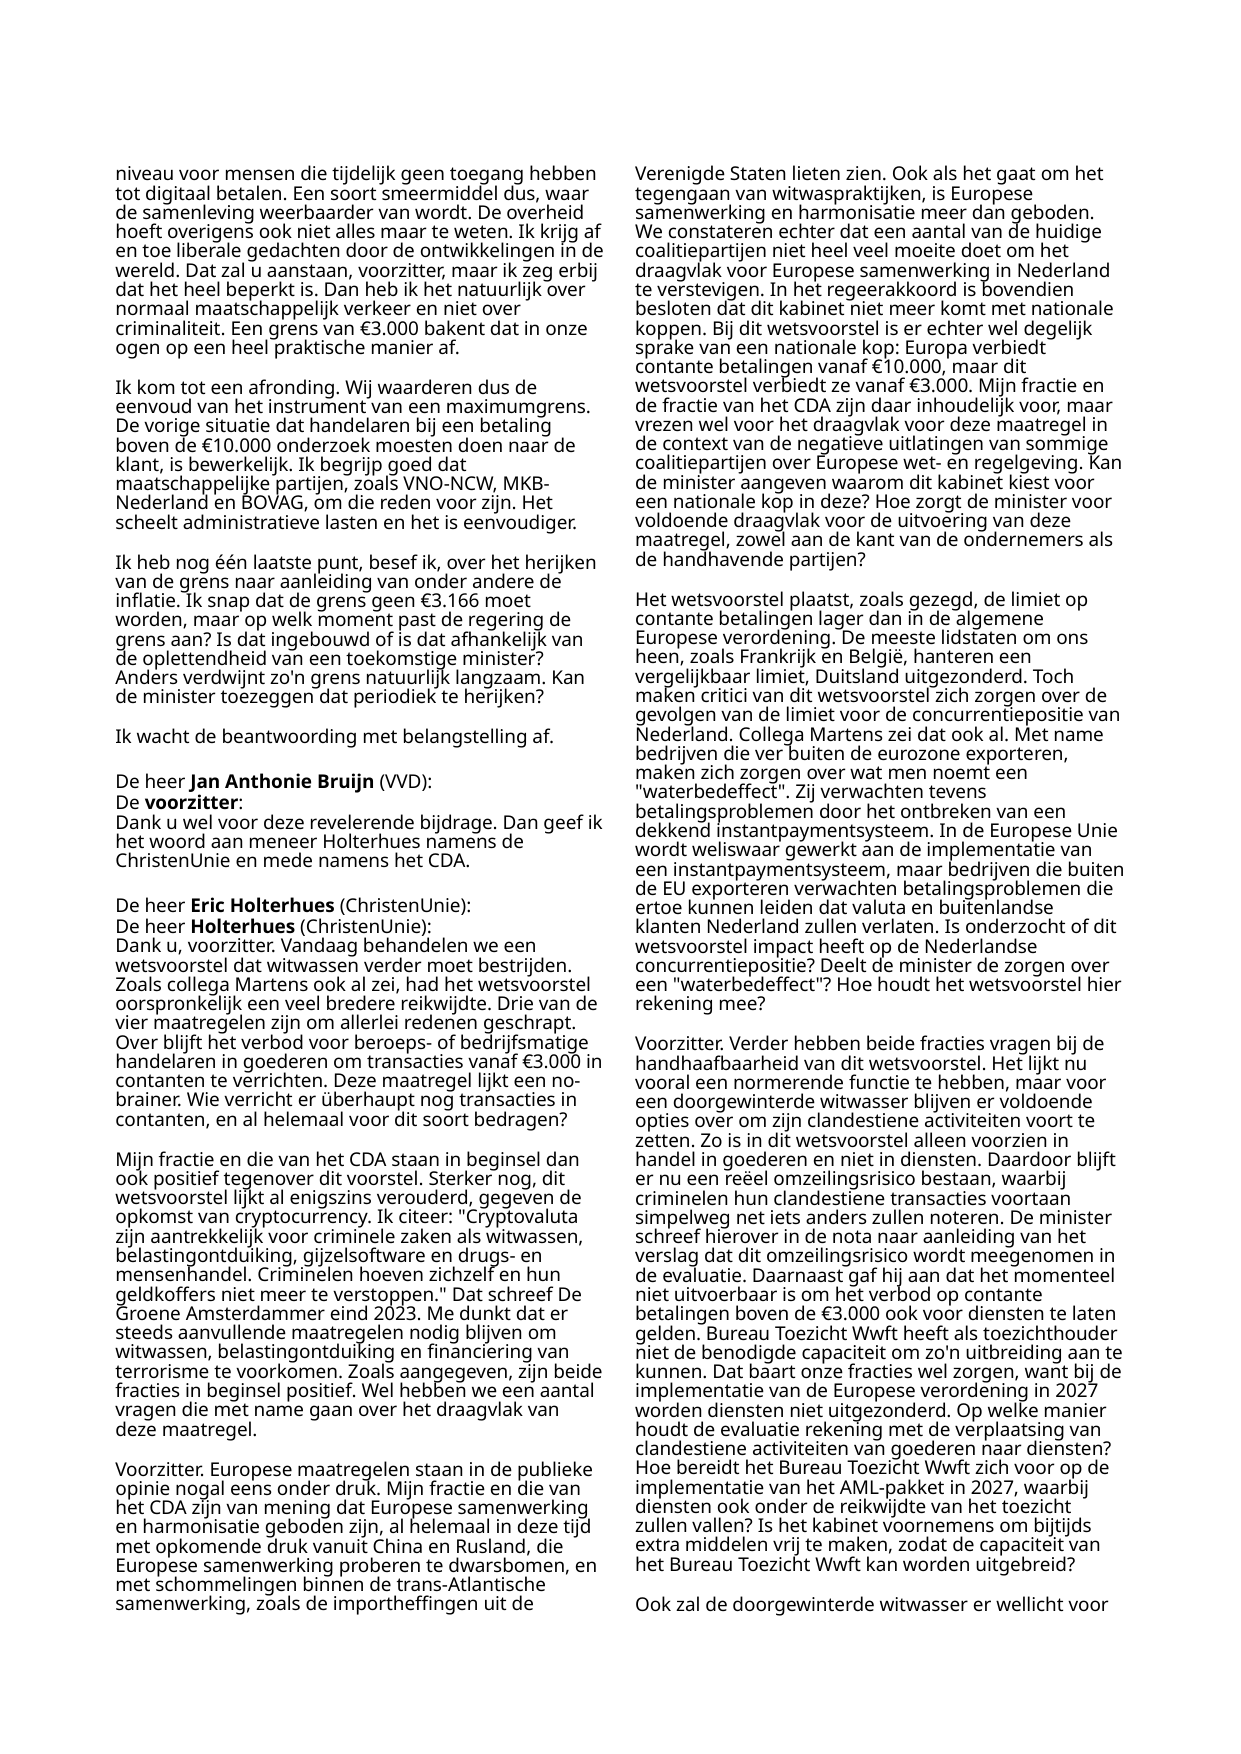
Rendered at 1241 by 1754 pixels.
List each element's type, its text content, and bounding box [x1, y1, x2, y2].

text Voorzitter. Europese maatregelen staan in de publieke opinie nogal eens onder druk. Mijn fractie en die van het CDA zijn van mening dat Europese samenwerking en harmonisatie geboden zijn, al helemaal in deze tijd met opkomende druk vanuit China en Rusland, die Europese samenwerking proberen te dwarsbomen, en met schommelingen binnen de trans-Atlantische samenwerking, zoals de importheffingen uit de [115, 1461, 605, 1615]
text De voorzitter: [115, 794, 605, 814]
text Ik kom tot een afronding. Wij waarderen dus de eenvoud van het instrument van een maximumgrens. De vorige situatie dat handelaren bij een betaling boven de €10.000 onderzoek moesten doen naar de klant, is bewerkelijk. Ik begrijp goed dat maatschappelijke partijen, zoals VNO-NCW, MKB-Nederland en BOVAG, om die reden voor zijn. Het scheelt administratieve lasten en het is eenvoudiger. [115, 379, 605, 533]
text niveau voor mensen die tijdelijk geen toegang hebben tot digitaal betalen. Een soort smeermiddel dus, waar de samenleving weerbaarder van wordt. De overheid hoeft overigens ook niet alles maar te weten. Ik krijg af en toe liberale gedachten door de ontwikkelingen in de wereld. Dat zal u aanstaan, voorzitter, maar ik zeg erbij dat het heel beperkt is. Dan heb ik het natuurlijk over normaal maatschappelijk verkeer en niet over criminaliteit. Een grens van €3.000 bakent dat in onze ogen op een heel praktische manier af. [115, 165, 605, 358]
text Voorzitter. Verder hebben beide fracties vragen bij de handhaafbaarheid van dit wetsvoorstel. Het lijkt nu vooral een normerende functie te hebben, maar voor een doorgewinterde witwasser blijven er voldoende opties over om zijn clandestiene activiteiten voort te zetten. Zo is in dit wetsvoorstel alleen voorzien in handel in goederen en niet in diensten. Daardoor blijft er nu een reëel omzeilingsrisico bestaan, waarbij criminelen hun clandestiene transacties voortaan simpelweg net iets anders zullen noteren. De minister schreef hierover in de nota naar aanleiding van het verslag dat dit omzeilingsrisico wordt meegenomen in de evaluatie. Daarnaast gaf hij aan dat het momenteel niet uitvoerbaar is om het verbod op contante betalingen boven de €3.000 ook voor diensten te laten gelden. Bureau Toezicht Wwft heeft als toezichthouder niet de benodigde capaciteit om zo'n uitbreiding aan te kunnen. Dat baart onze fracties wel zorgen, want bij de implementatie van de Europese verordening in 2027 worden diensten niet uitgezonderd. Op welke manier houdt de evaluatie rekening met de verplaatsing van clandestiene activiteiten van goederen naar diensten? Hoe bereidt het Bureau Toezicht Wwft zich voor op de implementatie van het AML-pakket in 2027, waarbij diensten ook onder de reikwijdte van het toezicht zullen vallen? Is het kabinet voornemens om bijtijds extra middelen vrij te maken, zodat de capaciteit van het Bureau Toezicht Wwft kan worden uitgebreid? [635, 1035, 1125, 1575]
text Ik wacht de beantwoording met belangstelling af. [115, 728, 605, 748]
text Dank u, voorzitter. Vandaag behandelen we een wetsvoorstel dat witwassen verder moet bestrijden. Zoals collega Martens ook al zei, had het wetsvoorstel oorspronkelijk een veel bredere reikwijdte. Drie van de vier maatregelen zijn om allerlei redenen geschrapt. Over blijft het verbod voor beroeps- of bedrijfsmatige handelaren in goederen om transacties vanaf €3.000 in contanten te verrichten. Deze maatregel lijkt een no-brainer. Wie verricht er überhaupt nog transacties in contanten, en al helemaal voor dit soort bedragen? [115, 937, 605, 1130]
text Ik heb nog één laatste punt, besef ik, over het herijken van de grens naar aanleiding van onder andere de inflatie. Ik snap dat de grens geen €3.166 moet worden, maar op welk moment past de regering de grens aan? Is dat ingebouwd of is dat afhankelijk van de oplettendheid van een toekomstige minister? Anders verdwijnt zo'n grens natuurlijk langzaam. Kan de minister toezeggen dat periodiek te herijken? [115, 554, 605, 708]
text De heer Eric Holterhues (ChristenUnie): [115, 892, 605, 918]
text Verenigde Staten lieten zien. Ook als het gaat om het tegengaan van witwaspraktijken, is Europese samenwerking en harmonisatie meer dan geboden. We constateren echter dat een aantal van de huidige coalitiepartijen niet heel veel moeite doet om het draagvlak voor Europese samenwerking in Nederland te verstevigen. In het regeerakkoord is bovendien besloten dat dit kabinet niet meer komt met nationale koppen. Bij dit wetsvoorstel is er echter wel degelijk sprake van een nationale kop: Europa verbiedt contante betalingen vanaf €10.000, maar dit wetsvoorstel verbiedt ze vanaf €3.000. Mijn fractie en de fractie van het CDA zijn daar inhoudelijk voor, maar vrezen wel voor het draagvlak voor deze maatregel in de context van de negatieve uitlatingen van sommige coalitiepartijen over Europese wet- en regelgeving. Kan de minister aangeven waarom dit kabinet kiest voor een nationale kop in deze? Hoe zorgt de minister voor voldoende draagvlak voor de uitvoering van deze maatregel, zowel aan de kant van de ondernemers als de handhavende partijen? [635, 165, 1125, 570]
text Mijn fractie en die van het CDA staan in beginsel dan ook positief tegenover dit voorstel. Sterker nog, dit wetsvoorstel lijkt al enigszins verouderd, gegeven de opkomst van cryptocurrency. Ik citeer: "Cryptovaluta zijn aantrekkelijk voor criminele zaken als witwassen, belastingontduiking, gijzelsoftware en drugs- en mensenhandel. Criminelen hoeven zichzelf en hun geldkoffers niet meer te verstoppen." Dat schreef De Groene Amsterdammer eind 2023. Me dunkt dat er steeds aanvullende maatregelen nodig blijven om witwassen, belastingontduiking en financiering van terrorisme te voorkomen. Zoals aangegeven, zijn beide fracties in beginsel positief. Wel hebben we een aantal vragen die met name gaan over het draagvlak van deze maatregel. [115, 1151, 605, 1440]
text Ook zal de doorgewinterde witwasser er wellicht voor [635, 1596, 1125, 1615]
text Het wetsvoorstel plaatst, zoals gezegd, de limiet op contante betalingen lager dan in de algemene Europese verordening. De meeste lidstaten om ons heen, zoals Frankrijk en België, hanteren een vergelijkbaar limiet, Duitsland uitgezonderd. Toch maken critici van dit wetsvoorstel zich zorgen over de gevolgen van de limiet voor de concurrentiepositie van Nederland. Collega Martens zei dat ook al. Met name bedrijven die ver buiten de eurozone exporteren, maken zich zorgen over wat men noemt een "waterbedeffect". Zij verwachten tevens betalingsproblemen door het ontbreken van een dekkend instantpaymentsysteem. In de Europese Unie wordt weliswaar gewerkt aan de implementatie van een instantpaymentsysteem, maar bedrijven die buiten de EU exporteren verwachten betalingsproblemen die ertoe kunnen leiden dat valuta en buitenlandse klanten Nederland zullen verlaten. Is onderzocht of dit wetsvoorstel impact heeft op de Nederlandse concurrentiepositie? Deelt de minister de zorgen over een "waterbedeffect"? Hoe houdt het wetsvoorstel hier rekening mee? [635, 591, 1125, 1015]
text De heer Jan Anthonie Bruijn (VVD): [115, 769, 605, 794]
text Dank u wel voor deze revelerende bijdrage. Dan geef ik het woord aan meneer Holterhues namens de ChristenUnie en mede namens het CDA. [115, 814, 605, 871]
text De heer Holterhues (ChristenUnie): [115, 918, 605, 937]
